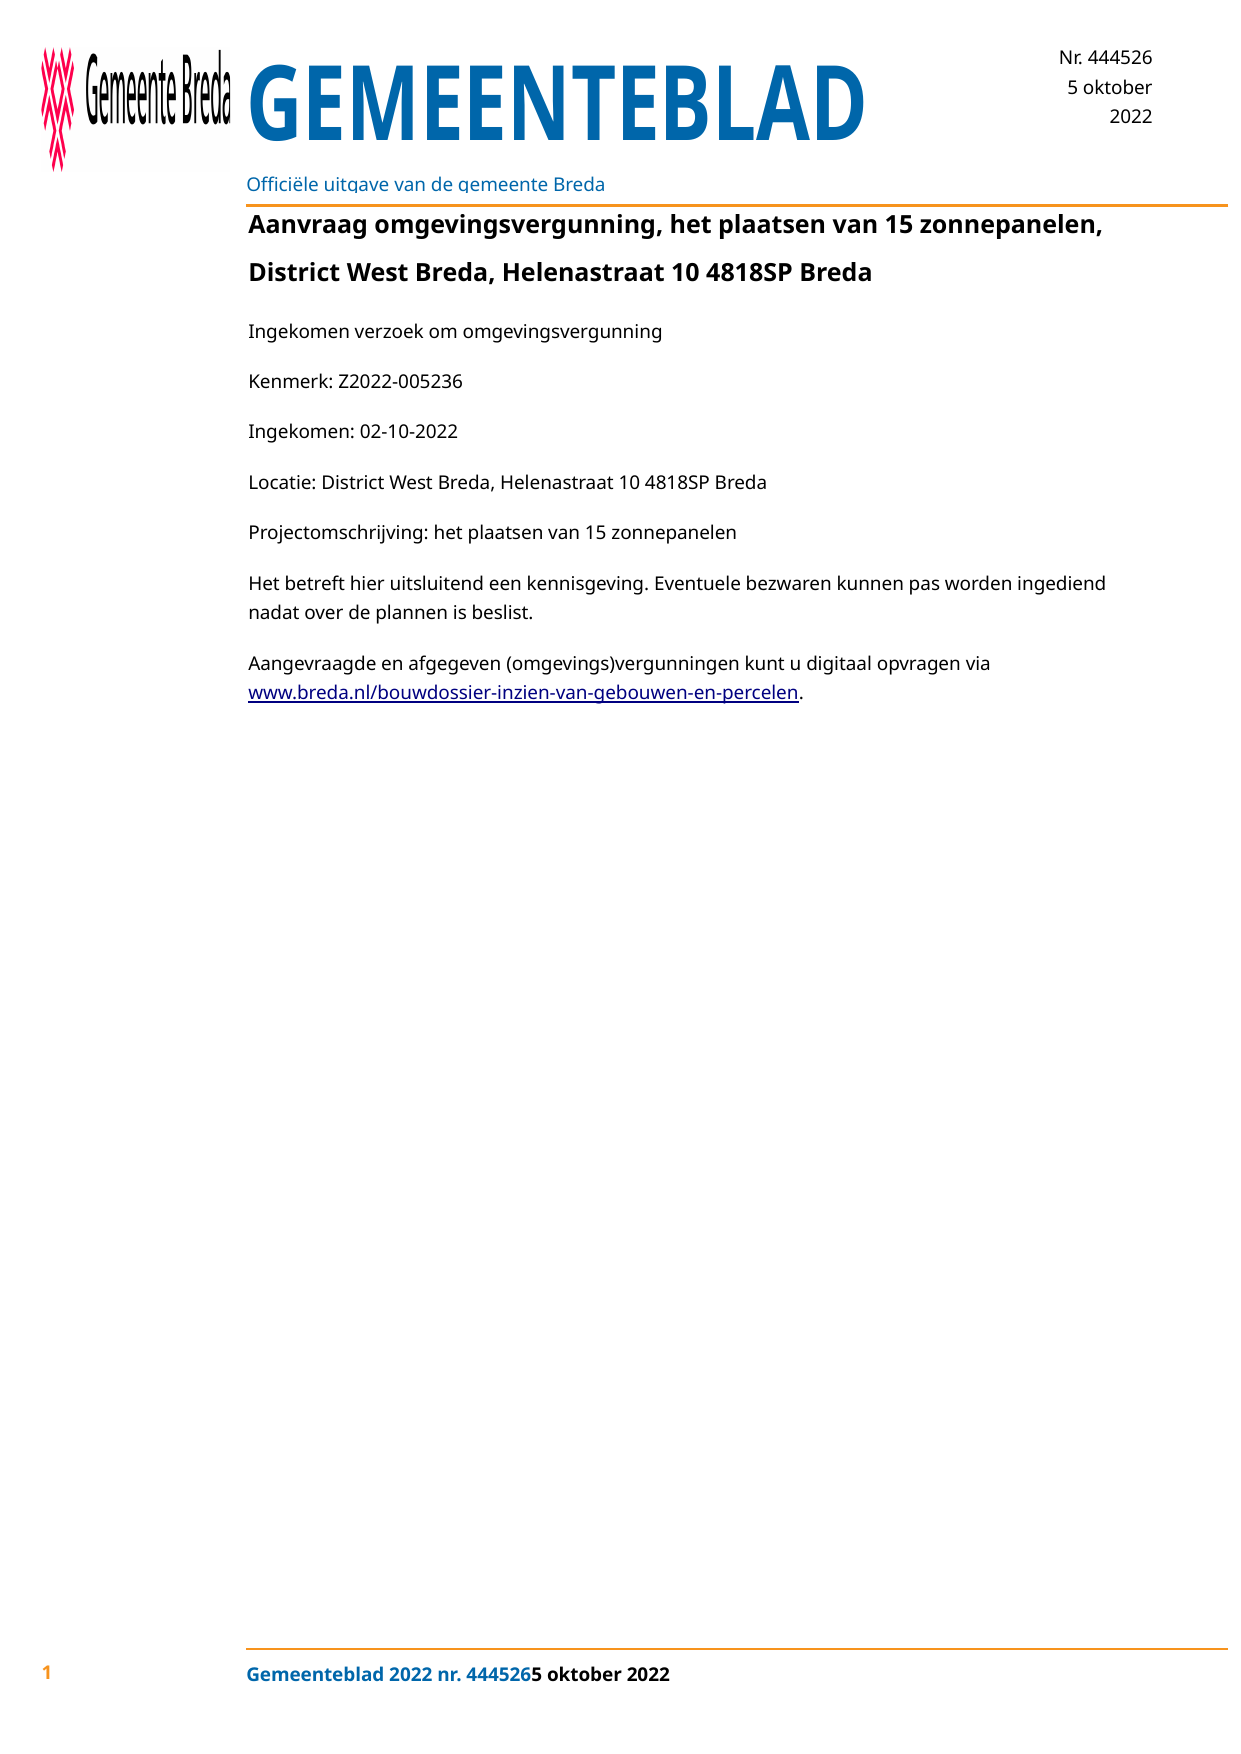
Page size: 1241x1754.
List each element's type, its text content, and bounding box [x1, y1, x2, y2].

text Aangevraagde en afgegeven (omgevings)vergunningen kunt u digitaal opvragen via www.breda.nl/bouwdossier-inzien-van-gebouwen-en-percelen. [248, 650, 1152, 705]
text Het betreft hier uitsluitend een kennisgeving. Eventuele bezwaren kunnen pas worden ingediend nadat over de plannen is beslist. [248, 570, 1152, 625]
text Ingekomen verzoek om omgevingsvergunning [248, 318, 1152, 344]
picture [41, 47, 231, 172]
text Aanvraag omgevingsvergunning, het plaatsen van 15 zonnepanelen, District West Breda, Helenastraat 10 4818SP Breda [248, 207, 1152, 288]
text Ingekomen: 02-10-2022 [248, 419, 1152, 444]
text Kenmerk: Z2022-005236 [248, 368, 1152, 394]
text Projectomschrijving: het plaatsen van 15 zonnepanelen [248, 519, 1152, 545]
text Locatie: District West Breda, Helenastraat 10 4818SP Breda [248, 469, 1152, 495]
